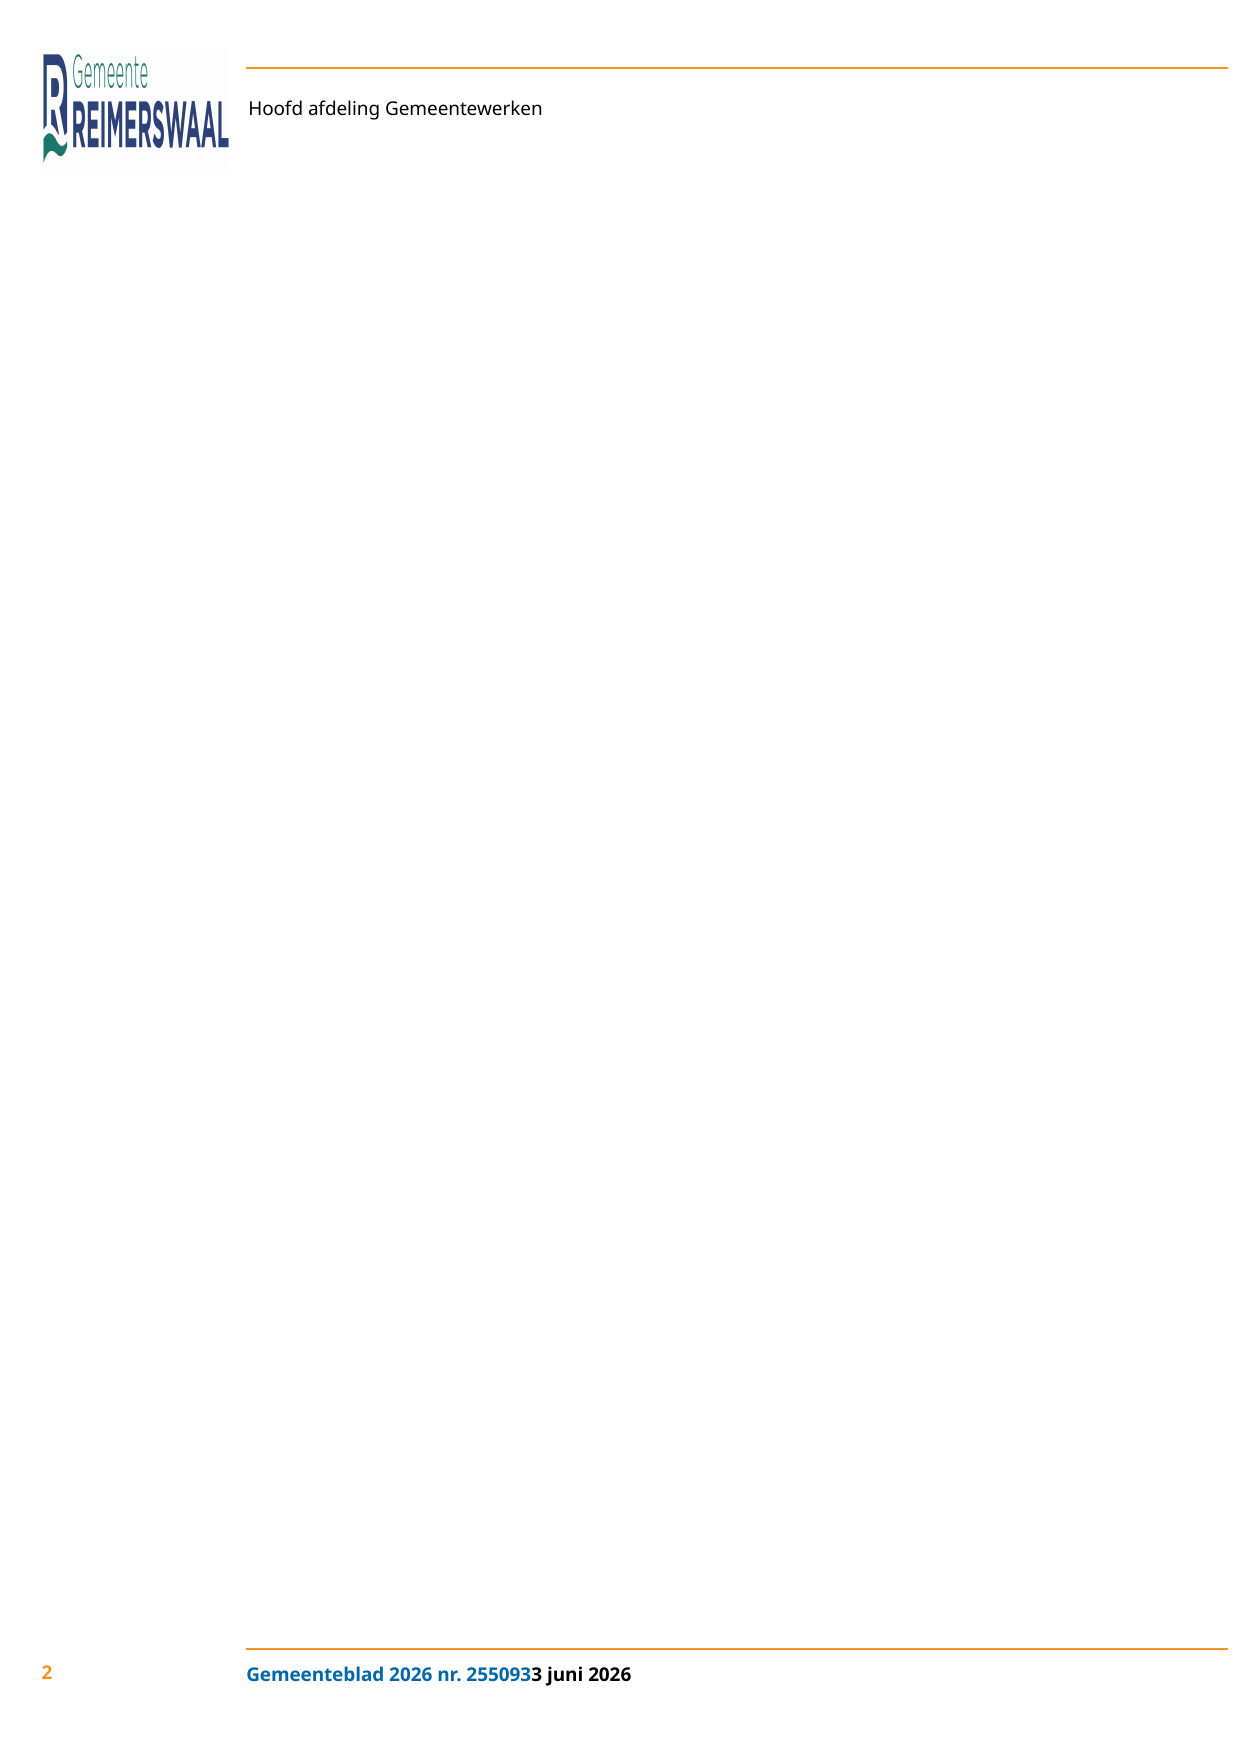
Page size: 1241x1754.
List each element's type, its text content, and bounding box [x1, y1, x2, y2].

picture [41, 47, 231, 172]
text Hoofd afdeling Gemeentewerken [248, 95, 1152, 121]
